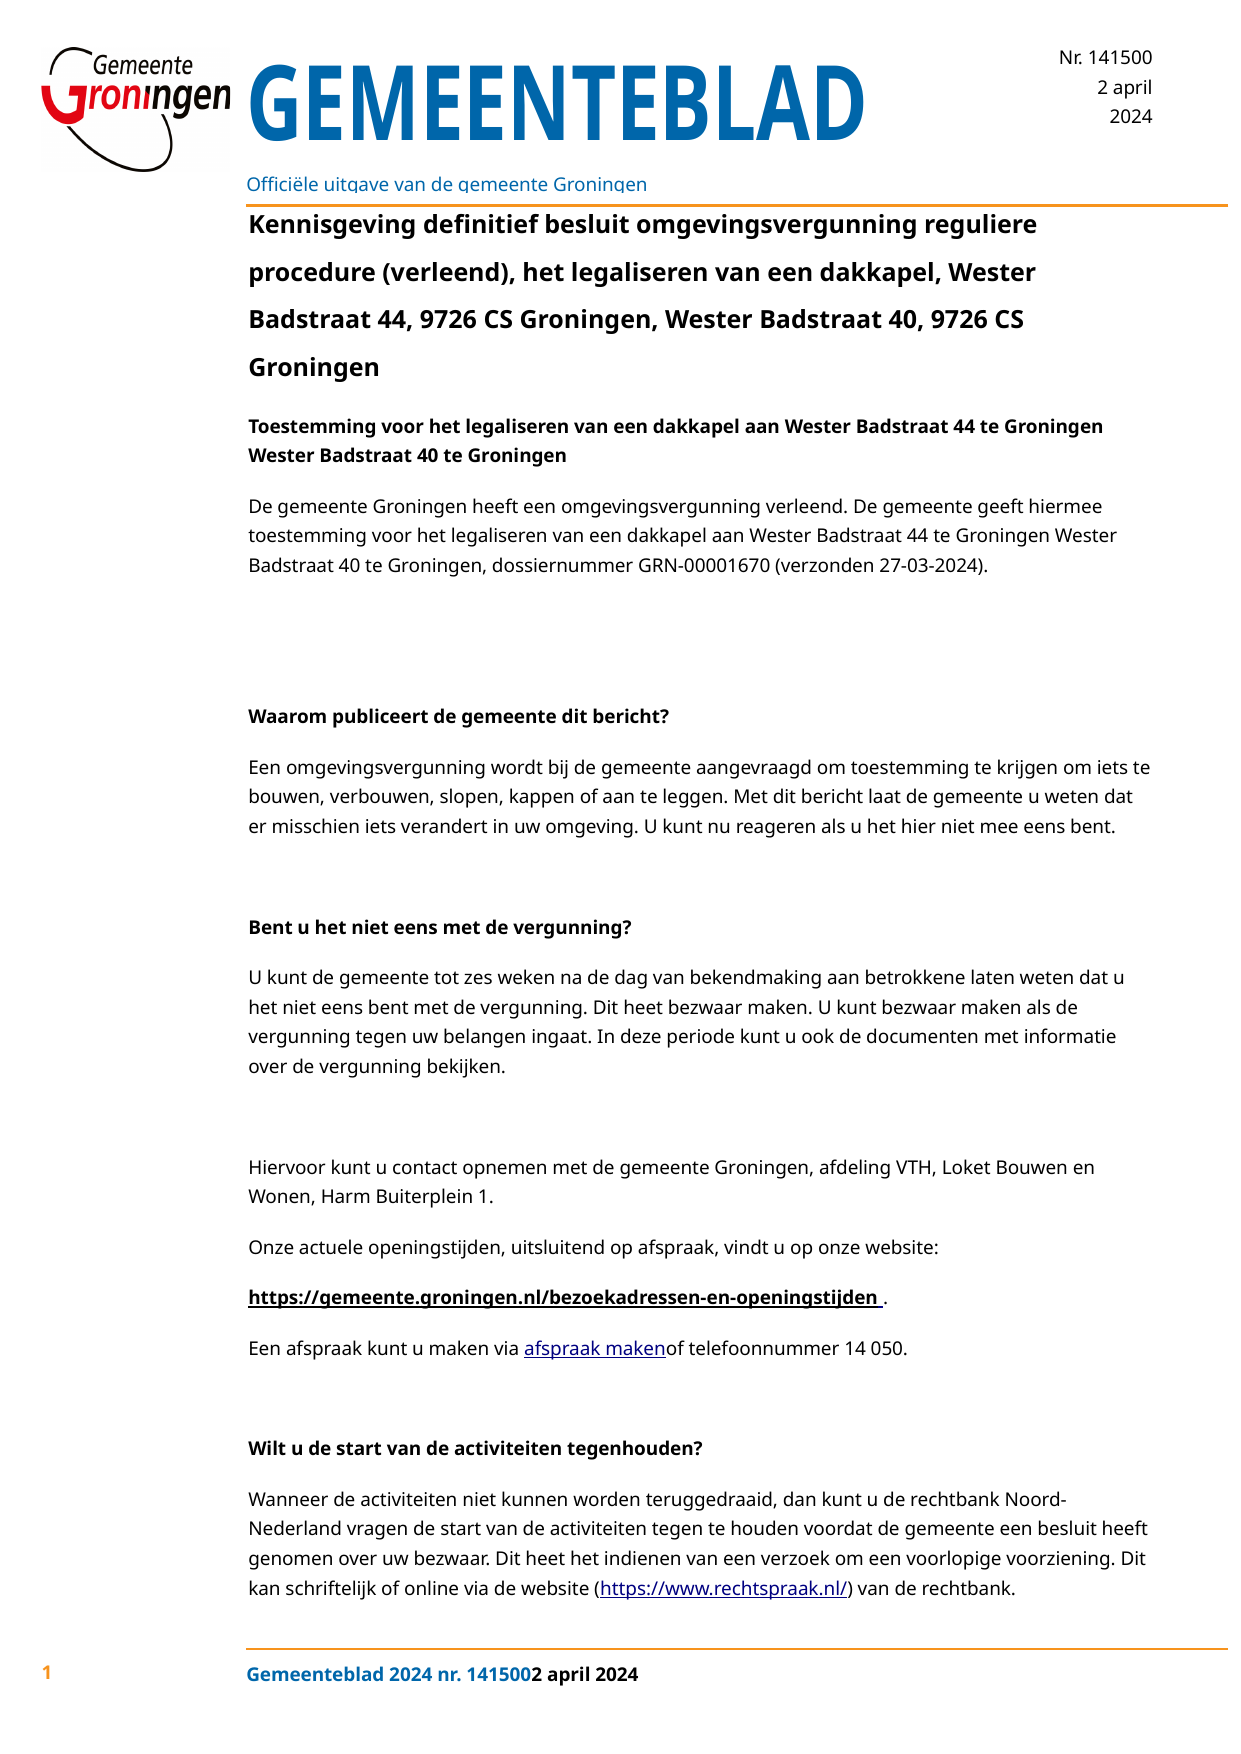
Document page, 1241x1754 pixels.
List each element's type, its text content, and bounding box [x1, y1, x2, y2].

text Een afspraak kunt u maken via afspraak makenof telefoonnummer 14 050. [248, 1335, 1152, 1361]
text Waarom publiceert de gemeente dit bericht? [248, 703, 1152, 729]
text U kunt de gemeente tot zes weken na de dag van bekendmaking aan betrokkene laten weten dat u het niet eens bent met de vergunning. Dit heet bezwaar maken. U kunt bezwaar maken als de vergunning tegen uw belangen ingaat. In deze periode kunt u ook de documenten met informatie over de vergunning bekijken. [248, 964, 1152, 1079]
text Kennisgeving definitief besluit omgevingsvergunning reguliere procedure (verleend), het legaliseren van een dakkapel, Wester Badstraat 44, 9726 CS Groningen, Wester Badstraat 40, 9726 CS Groningen [248, 207, 1152, 384]
text De gemeente Groningen heeft een omgevingsvergunning verleend. De gemeente geeft hiermee toestemming voor het legaliseren van een dakkapel aan Wester Badstraat 44 te Groningen Wester Badstraat 40 te Groningen, dossiernummer GRN-00001670 (verzonden 27-03-2024). [248, 493, 1152, 578]
text https://gemeente.groningen.nl/bezoekadressen-en-openingstijden . [248, 1284, 1152, 1310]
text Een omgevingsvergunning wordt bij de gemeente aangevraagd om toestemming te krijgen om iets te bouwen, verbouwen, slopen, kappen of aan te leggen. Met dit bericht laat de gemeente u weten dat er misschien iets verandert in uw omgeving. U kunt nu reageren als u het hier niet mee eens bent. [248, 754, 1152, 839]
text Onze actuele openingstijden, uitsluitend op afspraak, vindt u op onze website: [248, 1234, 1152, 1260]
picture [41, 47, 231, 172]
text Hiervoor kunt u contact opnemen met de gemeente Groningen, afdeling VTH, Loket Bouwen en Wonen, Harm Buiterplein 1. [248, 1154, 1152, 1209]
text Wanneer de activiteiten niet kunnen worden teruggedraaid, dan kunt u de rechtbank Noord-Nederland vragen de start van de activiteiten tegen te houden voordat de gemeente een besluit heeft genomen over uw bezwaar. Dit heet het indienen van een verzoek om een voorlopige voorziening. Dit kan schriftelijk of online via de website (https://www.rechtspraak.nl/) van de rechtbank. [248, 1486, 1152, 1601]
text Bent u het niet eens met de vergunning? [248, 914, 1152, 940]
text Wilt u de start van de activiteiten tegenhouden? [248, 1436, 1152, 1461]
text Toestemming voor het legaliseren van een dakkapel aan Wester Badstraat 44 te Groningen Wester Badstraat 40 te Groningen [248, 413, 1152, 468]
